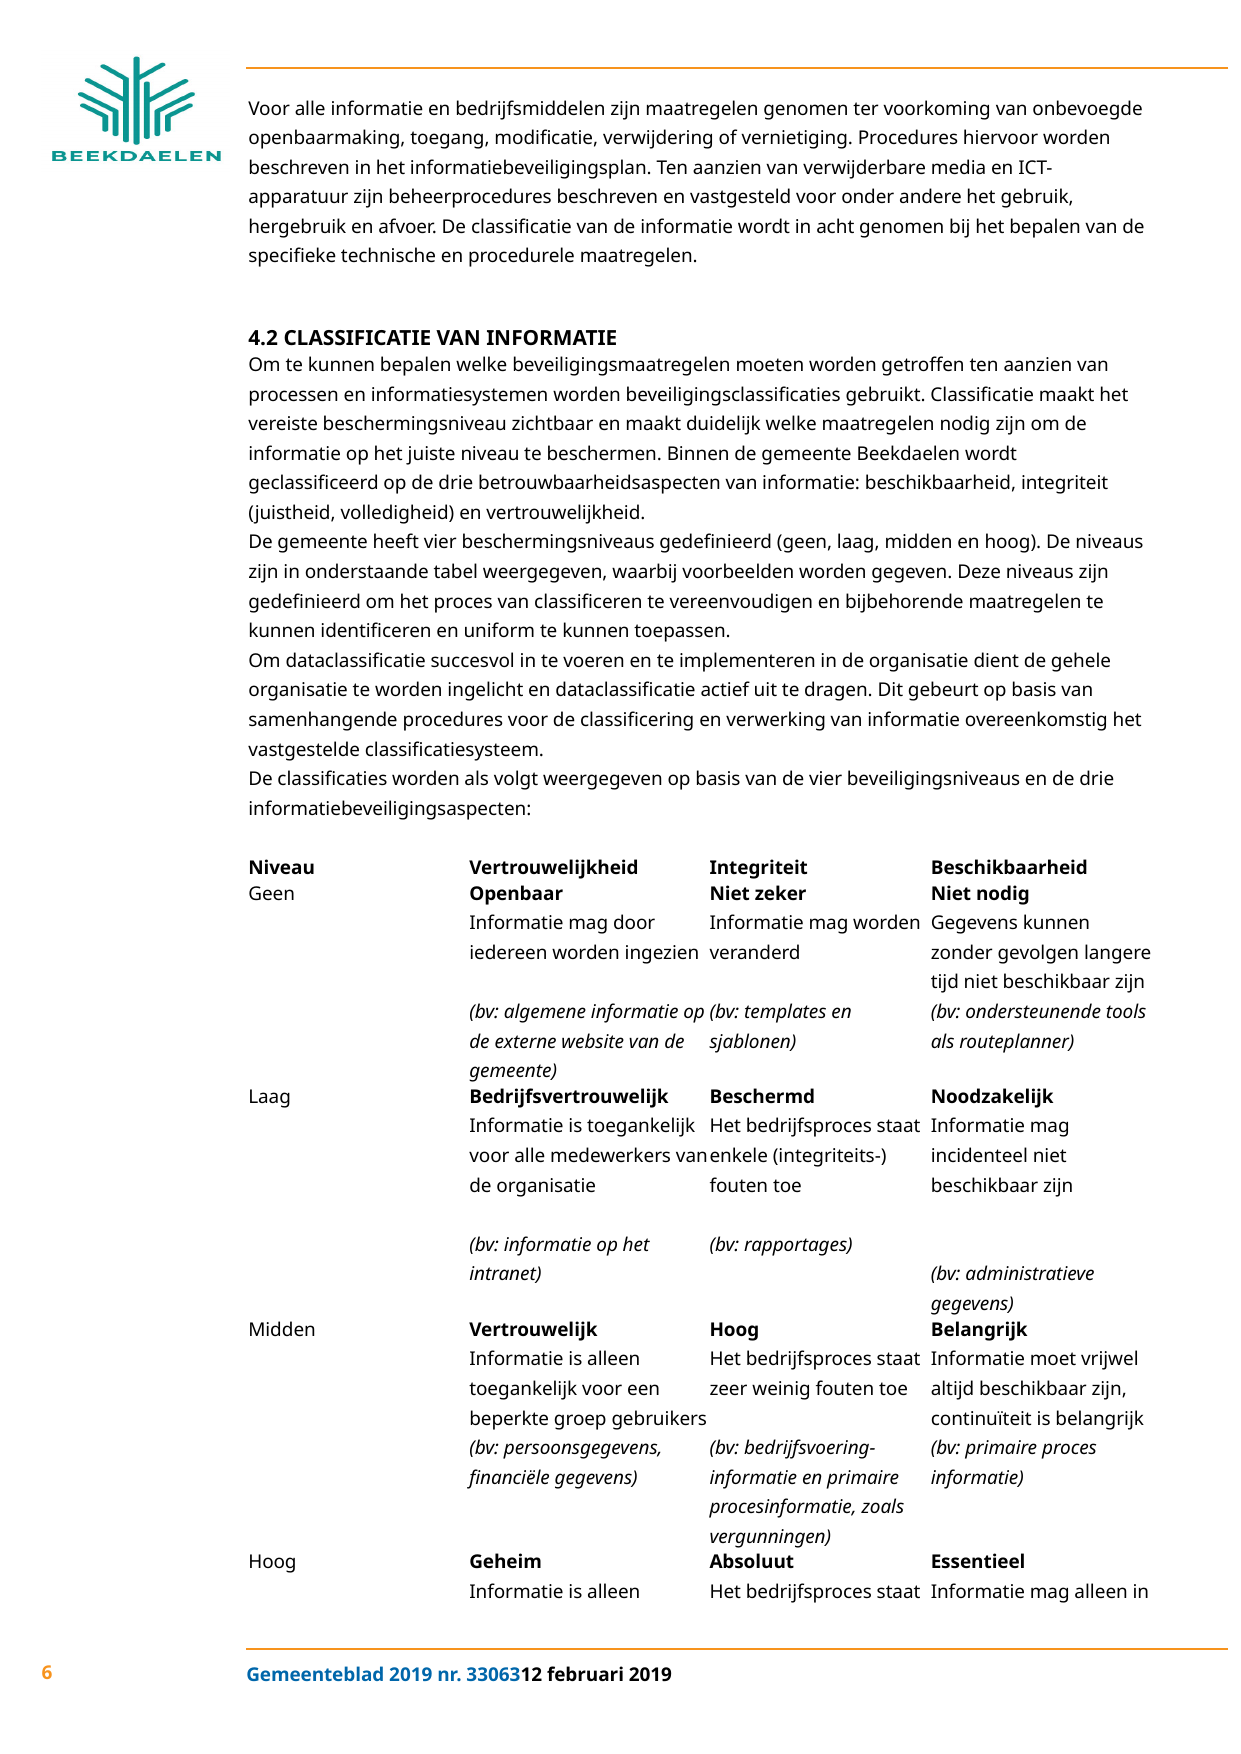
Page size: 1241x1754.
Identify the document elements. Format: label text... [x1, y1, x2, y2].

text De classificaties worden als volgt weergegeven op basis van de vier beveiligingsniveaus en de drie informatiebeveiligingsaspecten: [248, 765, 1152, 821]
table_cell Midden [248, 1316, 469, 1549]
table_cell Vertrouwelijk Informatie is alleen toegankelijk voor een beperkte groep gebruikers (bv: persoonsgegevens, financiële gegevens) [469, 1316, 709, 1549]
text 4.2 CLASSIFICATIE VAN INFORMATIE [248, 323, 1152, 351]
table_header Vertrouwelijkheid [469, 854, 709, 880]
picture [41, 47, 231, 172]
table_header Niveau [248, 854, 469, 880]
table_header Integriteit [709, 854, 931, 880]
table_cell Niet zeker Informatie mag worden veranderd (bv: templates en sjablonen) [709, 880, 931, 1083]
table_cell Openbaar Informatie mag door iedereen worden ingezien (bv: algemene informatie op de externe website van de gemeente) [469, 880, 709, 1083]
table_cell Essentieel Informatie mag alleen in [931, 1549, 1152, 1604]
table_cell Laag [248, 1083, 469, 1316]
table_cell Hoog [248, 1549, 469, 1604]
text Voor alle informatie en bedrijfsmiddelen zijn maatregelen genomen ter voorkoming van onbevoegde openbaarmaking, toegang, modificatie, verwijdering of vernietiging. Procedures hiervoor worden beschreven in het informatiebeveiligingsplan. Ten aanzien van verwijderbare media en ICT-apparatuur zijn beheerprocedures beschreven en vastgesteld voor onder andere het gebruik, hergebruik en afvoer. De classificatie van de informatie wordt in acht genomen bij het bepalen van de specifieke technische en procedurele maatregelen. [248, 95, 1152, 268]
table_cell Absoluut Het bedrijfsproces staat [709, 1549, 931, 1604]
text Om dataclassificatie succesvol in te voeren en te implementeren in de organisatie dient de gehele organisatie te worden ingelicht en dataclassificatie actief uit te dragen. Dit gebeurt op basis van samenhangende procedures voor de classificering en verwerking van informatie overeenkomstig het vastgestelde classificatiesysteem. [248, 647, 1152, 761]
table_cell Beschermd Het bedrijfsproces staat enkele (integriteits-) fouten toe (bv: rapportages) [709, 1083, 931, 1316]
table_cell Geen [248, 880, 469, 1083]
table_cell Noodzakelijk Informatie mag incidenteel niet beschikbaar zijn (bv: administratieve gegevens) [931, 1083, 1152, 1316]
table_cell Hoog Het bedrijfsproces staat zeer weinig fouten toe (bv: bedrijfsvoering-informatie en primaire procesinformatie, zoals vergunningen) [709, 1316, 931, 1549]
table_header Beschikbaarheid [931, 854, 1152, 880]
table_cell Belangrijk Informatie moet vrijwel altijd beschikbaar zijn, continuïteit is belangrijk (bv: primaire proces informatie) [931, 1316, 1152, 1549]
table_cell Bedrijfsvertrouwelijk Informatie is toegankelijk voor alle medewerkers van de organisatie (bv: informatie op het intranet) [469, 1083, 709, 1316]
table_cell Geheim Informatie is alleen [469, 1549, 709, 1604]
table_cell Niet nodig Gegevens kunnen zonder gevolgen langere tijd niet beschikbaar zijn (bv: ondersteunende tools als routeplanner) [931, 880, 1152, 1083]
text Om te kunnen bepalen welke beveiligingsmaatregelen moeten worden getroffen ten aanzien van processen en informatiesystemen worden beveiligingsclassificaties gebruikt. Classificatie maakt het vereiste beschermingsniveau zichtbaar en maakt duidelijk welke maatregelen nodig zijn om de informatie op het juiste niveau te beschermen. Binnen de gemeente Beekdaelen wordt geclassificeerd op de drie betrouwbaarheidsaspecten van informatie: beschikbaarheid, integriteit (juistheid, volledigheid) en vertrouwelijkheid. [248, 351, 1152, 525]
text De gemeente heeft vier beschermingsniveaus gedefinieerd (geen, laag, midden en hoog). De niveaus zijn in onderstaande tabel weergegeven, waarbij voorbeelden worden gegeven. Deze niveaus zijn gedefinieerd om het proces van classificeren te vereenvoudigen en bijbehorende maatregelen te kunnen identificeren en uniform te kunnen toepassen. [248, 529, 1152, 643]
